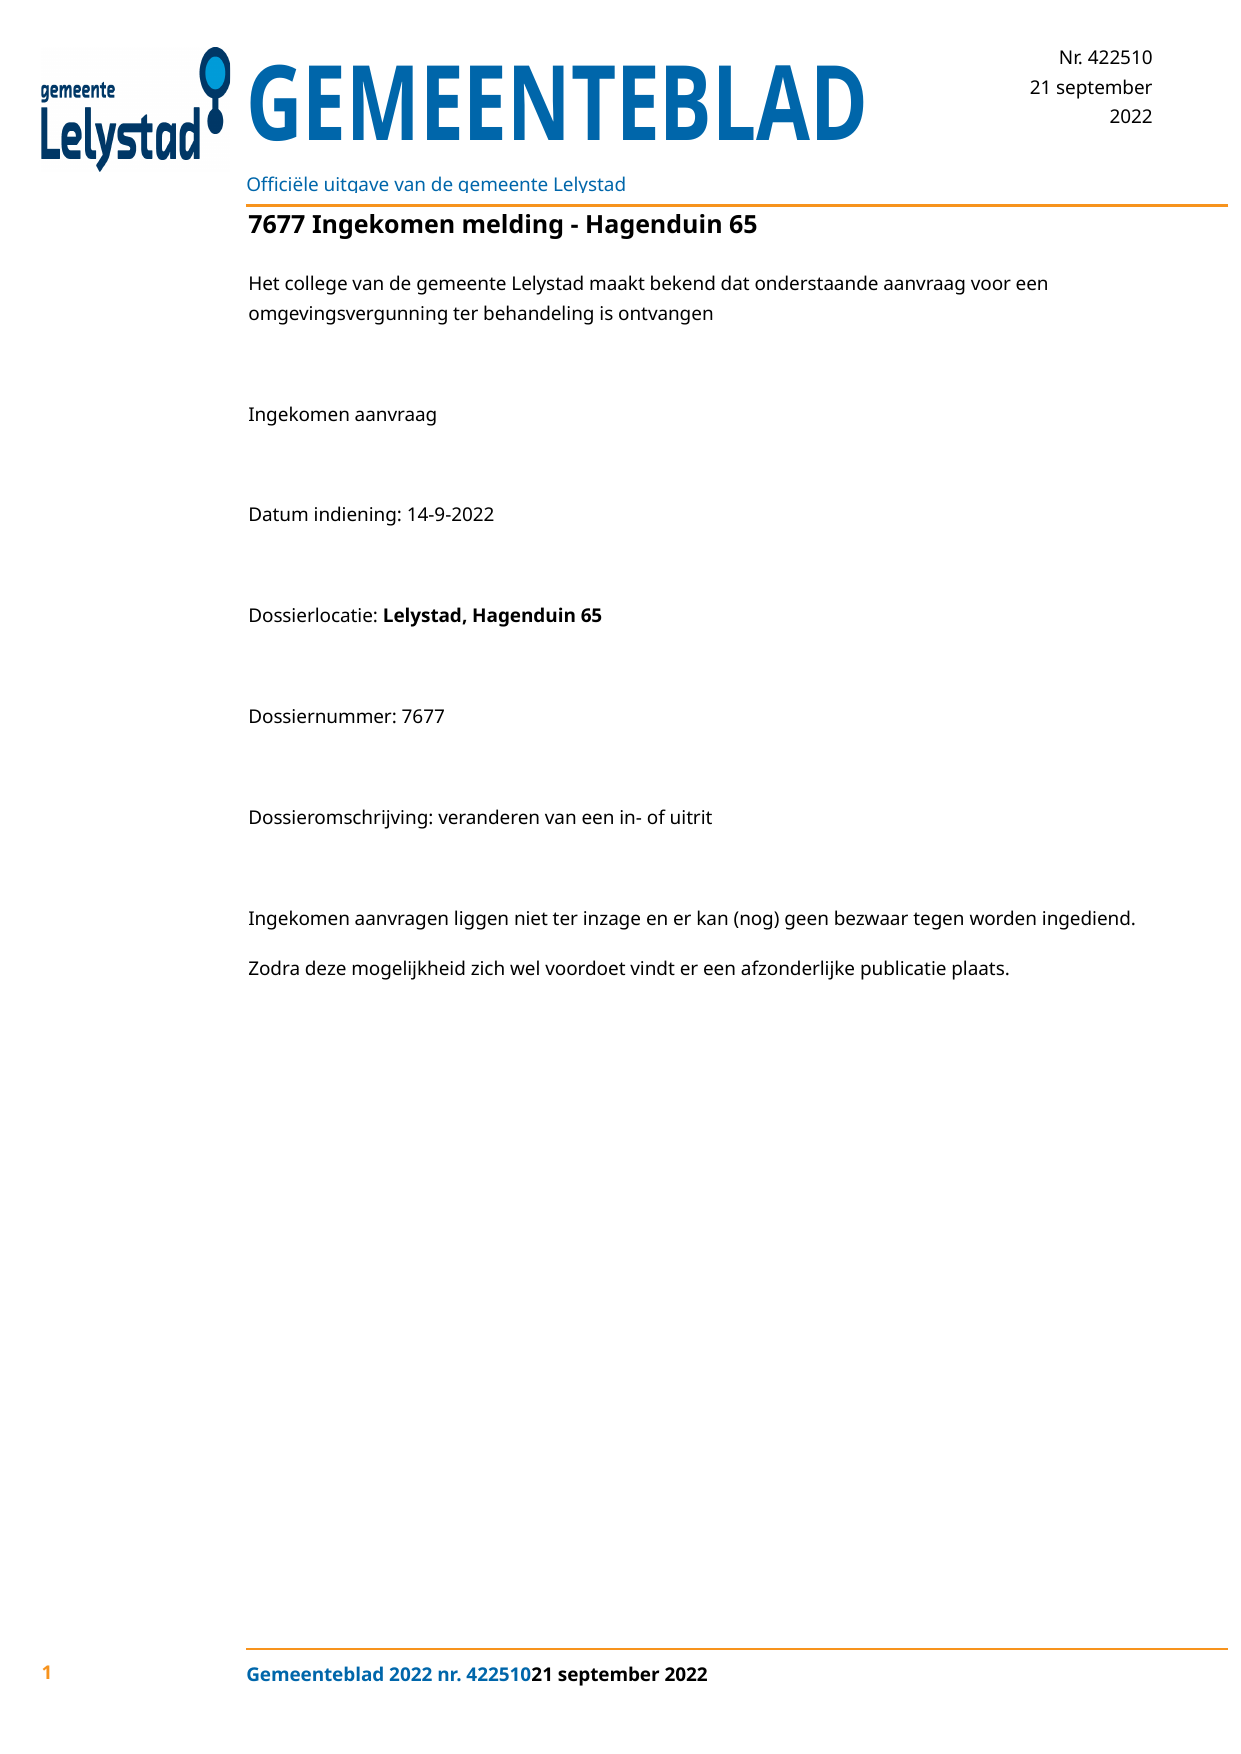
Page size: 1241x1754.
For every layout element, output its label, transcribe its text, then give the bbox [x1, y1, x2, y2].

text Datum indiening: 14-9-2022 [248, 502, 1152, 527]
text Dossieromschrijving: veranderen van een in- of uitrit [248, 804, 1152, 830]
text Het college van de gemeente Lelystad maakt bekend dat onderstaande aanvraag voor een omgevingsvergunning ter behandeling is ontvangen [248, 270, 1152, 326]
text Zodra deze mogelijkheid zich wel voordoet vindt er een afzonderlijke publicatie plaats. [248, 955, 1152, 981]
text Dossiernummer: 7677 [248, 703, 1152, 729]
text Dossierlocatie: Lelystad, Hagenduin 65 [248, 602, 1152, 628]
text 7677 Ingekomen melding - Hagenduin 65 [248, 207, 1152, 241]
text Ingekomen aanvraag [248, 401, 1152, 426]
text Ingekomen aanvragen liggen niet ter inzage en er kan (nog) geen bezwaar tegen worden ingediend. [248, 905, 1152, 931]
picture [41, 47, 231, 172]
